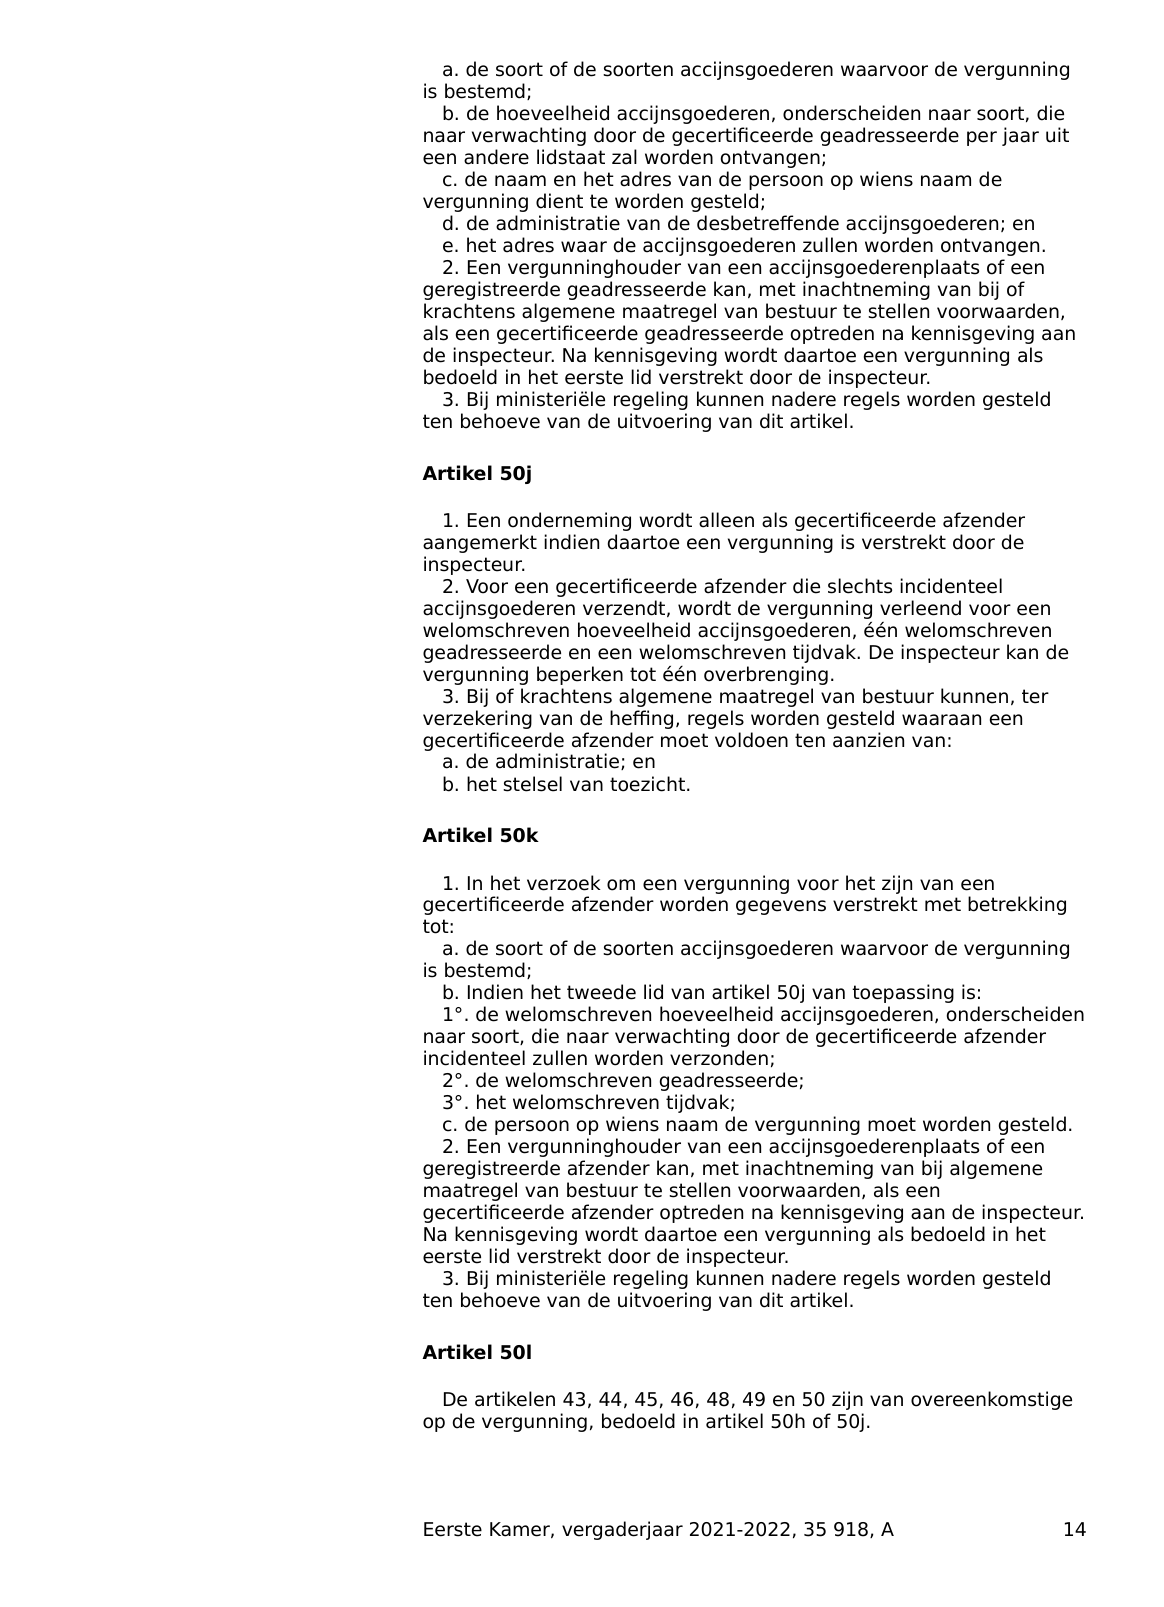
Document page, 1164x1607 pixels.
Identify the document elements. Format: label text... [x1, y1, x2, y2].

text 2°. de welomschreven geadresseerde; [422, 1070, 1087, 1092]
subtitle Artikel 50k [422, 825, 1087, 847]
text 3. Bij ministeriële regeling kunnen nadere regels worden gesteld ten behoeve van de uitvoering van dit artikel. [422, 1268, 1087, 1312]
text 3. Bij of krachtens algemene maatregel van bestuur kunnen, ter verzekering van de heffing, regels worden gesteld waaraan een gecertificeerde afzender moet voldoen ten aanzien van: [422, 686, 1087, 751]
text 1. In het verzoek om een vergunning voor het zijn van een gecertificeerde afzender worden gegevens verstrekt met betrekking tot: [422, 872, 1087, 938]
text c. de persoon op wiens naam de vergunning moet worden gesteld. [422, 1114, 1087, 1136]
text 3. Bij ministeriële regeling kunnen nadere regels worden gesteld ten behoeve van de uitvoering van dit artikel. [422, 389, 1087, 433]
text b. de hoeveelheid accijnsgoederen, onderscheiden naar soort, die naar verwachting door de gecertificeerde geadresseerde per jaar uit een andere lidstaat zal worden ontvangen; [422, 103, 1087, 169]
text b. het stelsel van toezicht. [422, 773, 1087, 795]
text b. Indien het tweede lid van artikel 50j van toepassing is: [422, 982, 1087, 1004]
text a. de administratie; en [422, 751, 1087, 773]
subtitle Artikel 50l [422, 1342, 1087, 1364]
text 1. Een onderneming wordt alleen als gecertificeerde afzender aangemerkt indien daartoe een vergunning is verstrekt door de inspecteur. [422, 510, 1087, 576]
text a. de soort of de soorten accijnsgoederen waarvoor de vergunning is bestemd; [422, 59, 1087, 103]
text 1°. de welomschreven hoeveelheid accijnsgoederen, onderscheiden naar soort, die naar verwachting door de gecertificeerde afzender incidenteel zullen worden verzonden; [422, 1004, 1087, 1070]
subtitle Artikel 50j [422, 463, 1087, 485]
text c. de naam en het adres van de persoon op wiens naam de vergunning dient te worden gesteld; [422, 169, 1087, 213]
text e. het adres waar de accijnsgoederen zullen worden ontvangen. [422, 235, 1087, 257]
text a. de soort of de soorten accijnsgoederen waarvoor de vergunning is bestemd; [422, 938, 1087, 982]
text 2. Een vergunninghouder van een accijnsgoederenplaats of een geregistreerde geadresseerde kan, met inachtneming van bij of krachtens algemene maatregel van bestuur te stellen voorwaarden, als een gecertificeerde geadresseerde optreden na kennisgeving aan de inspecteur. Na kennisgeving wordt daartoe een vergunning als bedoeld in het eerste lid verstrekt door de inspecteur. [422, 257, 1087, 389]
text d. de administratie van de desbetreffende accijnsgoederen; en [422, 213, 1087, 235]
text 2. Een vergunninghouder van een accijnsgoederenplaats of een geregistreerde afzender kan, met inachtneming van bij algemene maatregel van bestuur te stellen voorwaarden, als een gecertificeerde afzender optreden na kennisgeving aan de inspecteur. Na kennisgeving wordt daartoe een vergunning als bedoeld in het eerste lid verstrekt door de inspecteur. [422, 1136, 1087, 1268]
text De artikelen 43, 44, 45, 46, 48, 49 en 50 zijn van overeenkomstige op de vergunning, bedoeld in artikel 50h of 50j. [422, 1389, 1087, 1433]
text 2. Voor een gecertificeerde afzender die slechts incidenteel accijnsgoederen verzendt, wordt de vergunning verleend voor een welomschreven hoeveelheid accijnsgoederen, één welomschreven geadresseerde en een welomschreven tijdvak. De inspecteur kan de vergunning beperken tot één overbrenging. [422, 576, 1087, 686]
text 3°. het welomschreven tijdvak; [422, 1092, 1087, 1114]
